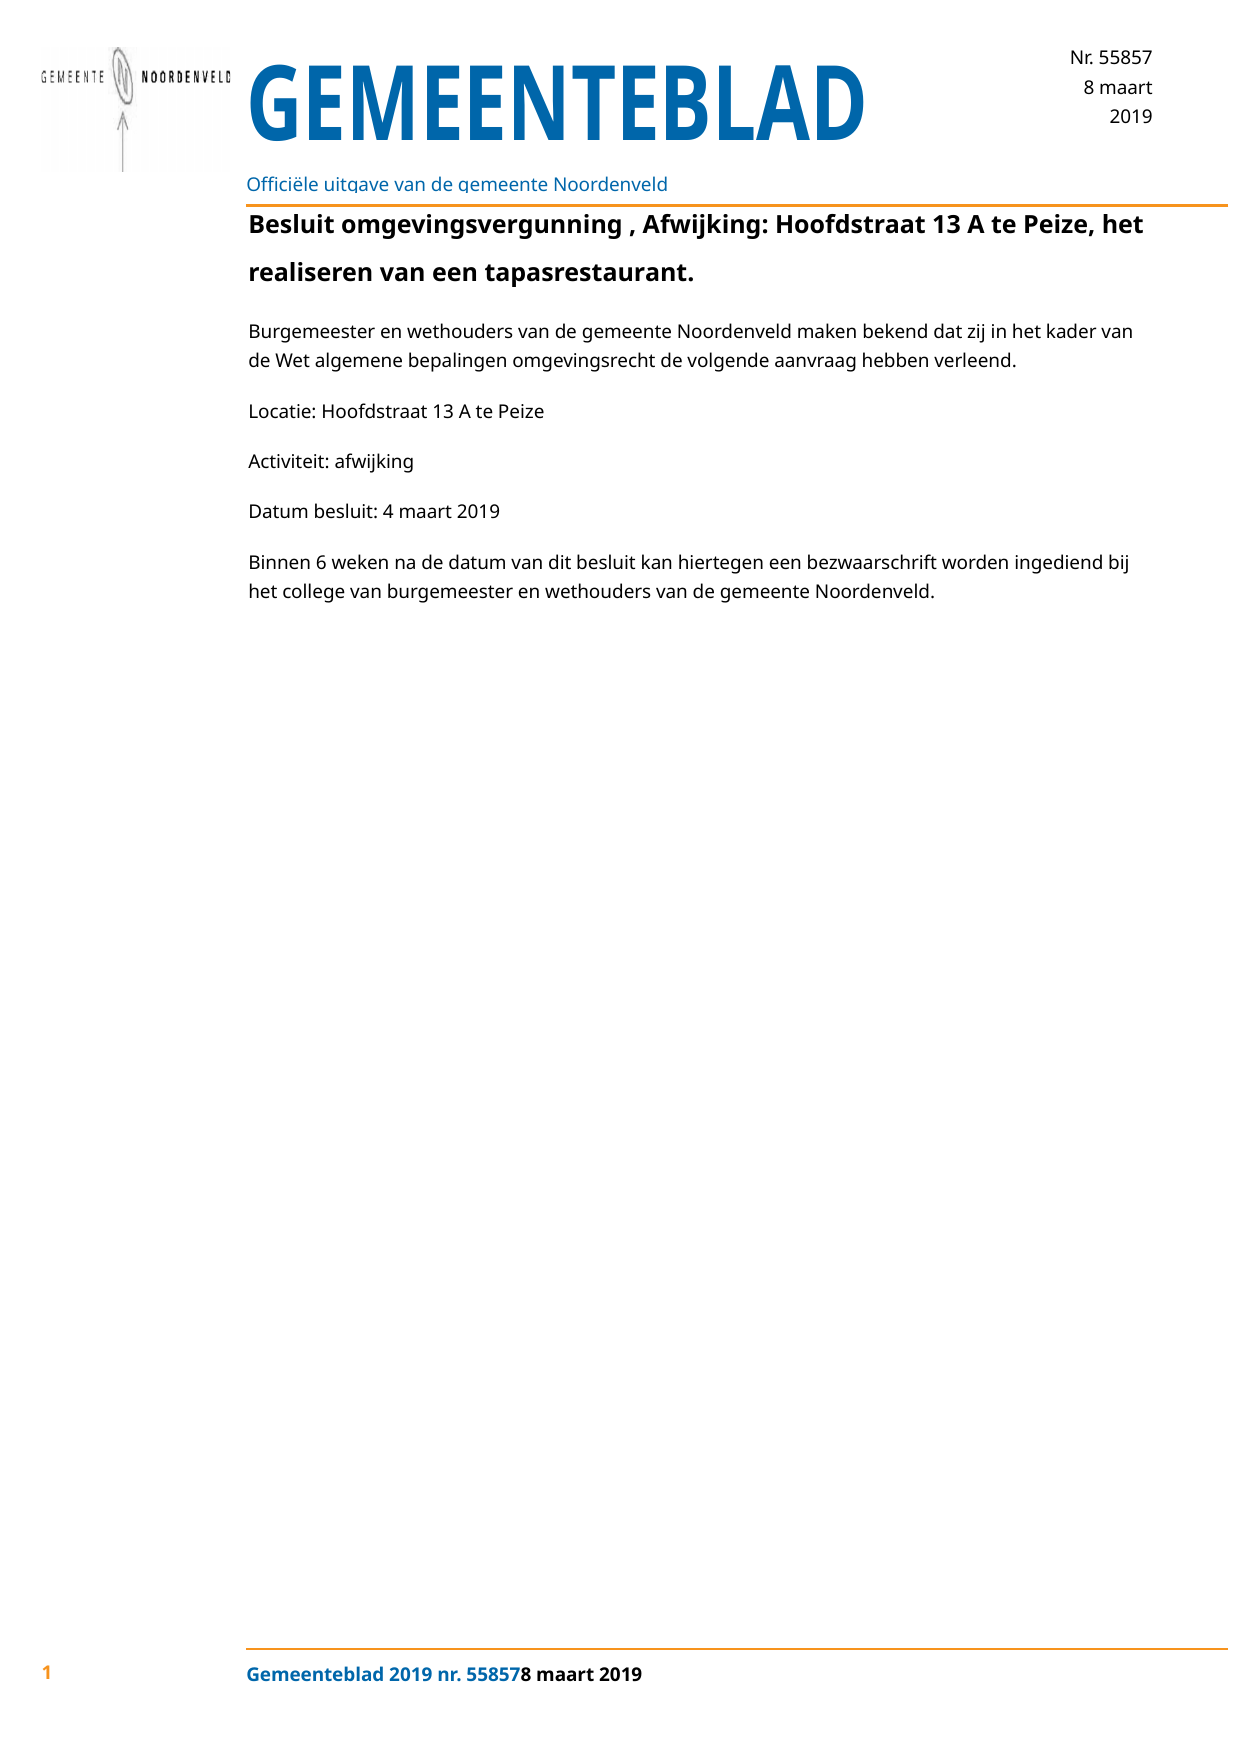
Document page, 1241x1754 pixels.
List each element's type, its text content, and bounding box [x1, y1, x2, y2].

text Burgemeester en wethouders van de gemeente Noordenveld maken bekend dat zij in het kader van de Wet algemene bepalingen omgevingsrecht de volgende aanvraag hebben verleend. [248, 318, 1152, 373]
text Locatie: Hoofdstraat 13 A te Peize [248, 398, 1152, 424]
text Activiteit: afwijking [248, 448, 1152, 474]
text Binnen 6 weken na de datum van dit besluit kan hiertegen een bezwaarschrift worden ingediend bij het college van burgemeester en wethouders van de gemeente Noordenveld. [248, 549, 1152, 604]
text Besluit omgevingsvergunning , Afwijking: Hoofdstraat 13 A te Peize, het realiseren van een tapasrestaurant. [248, 207, 1152, 288]
text Datum besluit: 4 maart 2019 [248, 499, 1152, 524]
picture [41, 47, 231, 172]
